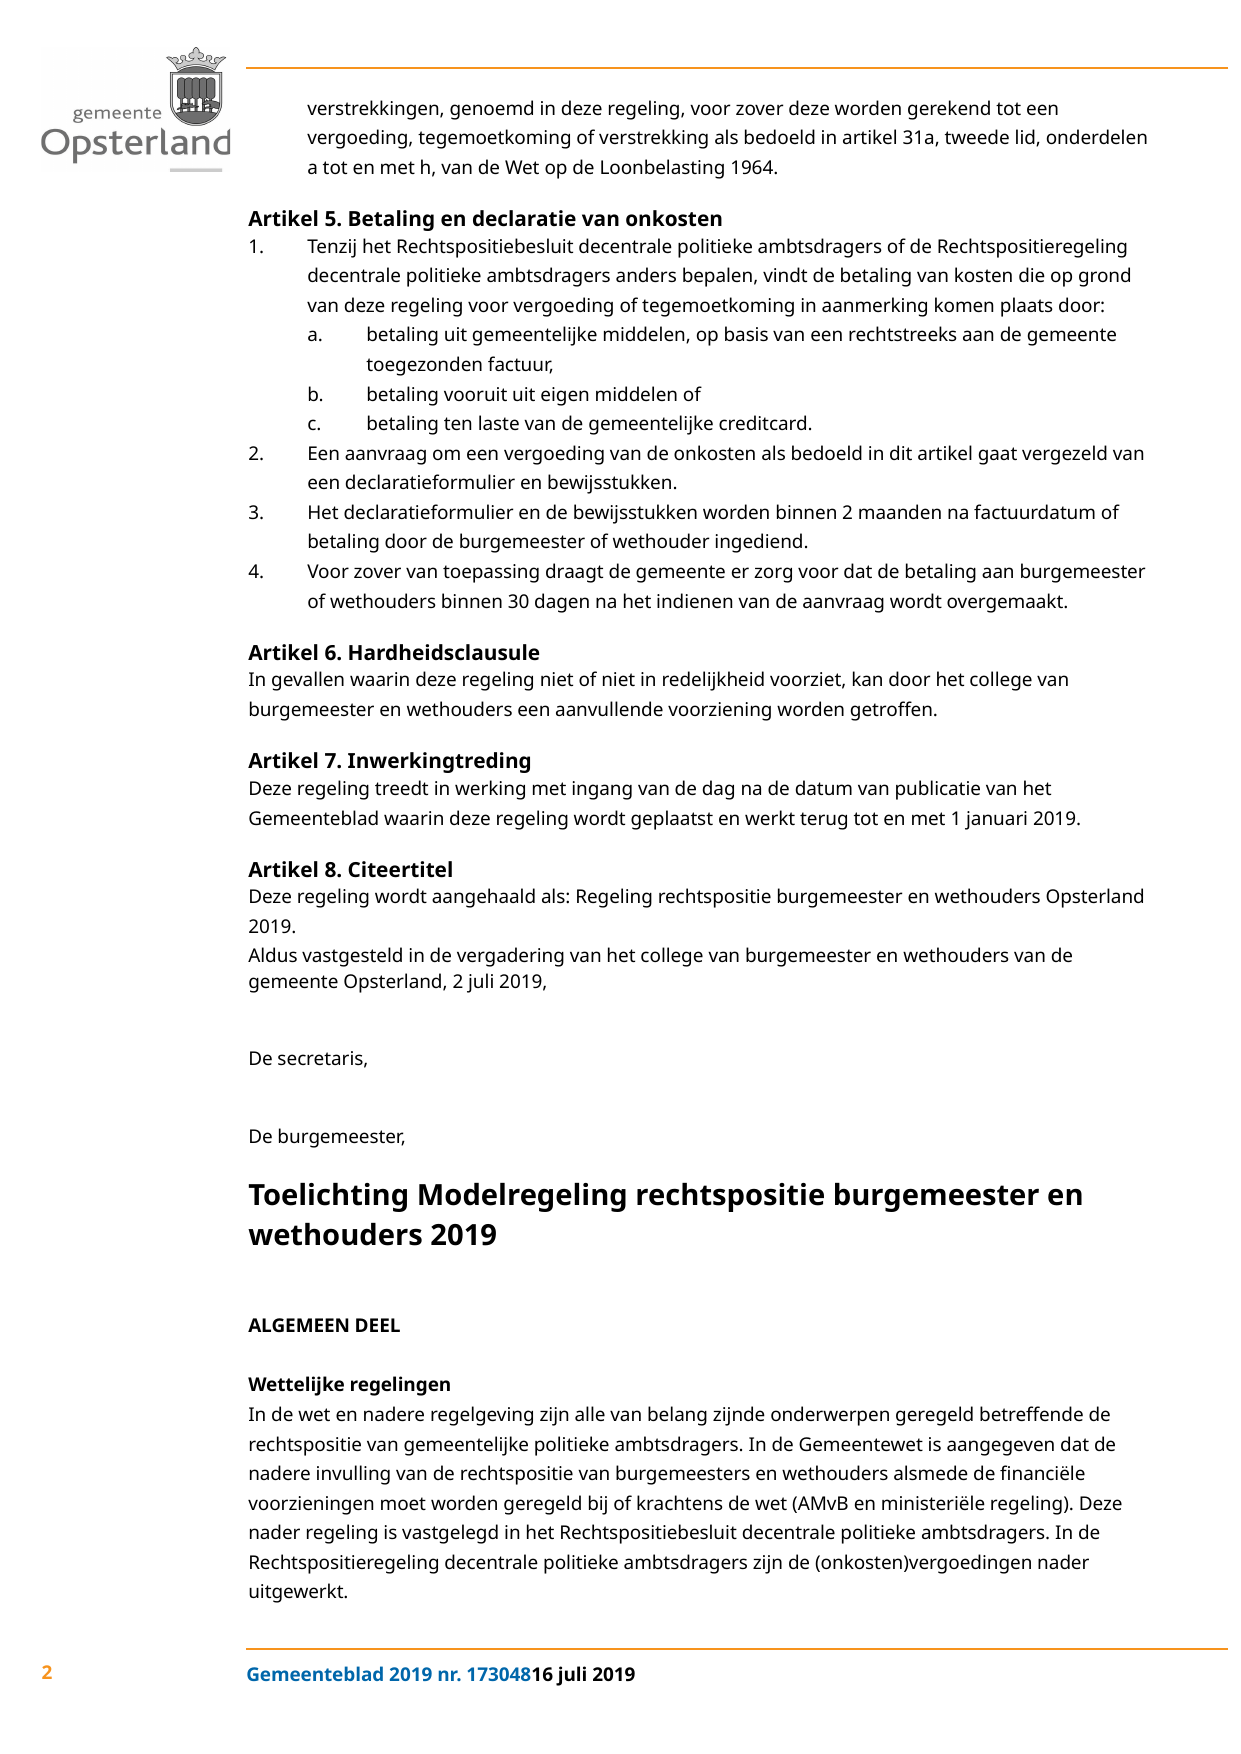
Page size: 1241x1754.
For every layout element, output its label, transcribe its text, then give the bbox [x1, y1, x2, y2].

list Tenzij het Rechtspositiebesluit decentrale politieke ambtsdragers of de Rechtspositieregeling decentrale politieke ambtsdragers anders bepalen, vindt de betaling van kosten die op grond van deze regeling voor vergoeding of tegemoetkoming in aanmerking komen plaats door: [248, 233, 1152, 318]
text De burgemeester, [248, 1123, 1152, 1148]
text In gevallen waarin deze regeling niet of niet in redelijkheid voorziet, kan door het college van burgemeester en wethouders een aanvullende voorziening worden getroffen. [248, 667, 1152, 722]
text De secretaris, [248, 1046, 1152, 1071]
text In de wet en nadere regelgeving zijn alle van belang zijnde onderwerpen geregeld betreffende de rechtspositie van gemeentelijke politieke ambtsdragers. In de Gemeentewet is aangegeven dat de nadere invulling van de rechtspositie van burgemeesters en wethouders alsmede de financiële voorzieningen moet worden geregeld bij of krachtens de wet (AMvB en ministeriële regeling). Deze nader regeling is vastgelegd in het Rechtspositiebesluit decentrale politieke ambtsdragers. In de Rechtspositieregeling decentrale politieke ambtsdragers zijn de (onkosten)vergoedingen nader uitgewerkt. [248, 1401, 1152, 1604]
text Deze regeling wordt aangehaald als: Regeling rechtspositie burgemeester en wethouders Opsterland 2019. [248, 883, 1152, 939]
text Artikel 5. Betaling en declaratie van onkosten [248, 204, 1152, 233]
text Toelichting Modelregeling rechtspositie burgemeester en wethouders 2019 [248, 1174, 1152, 1254]
text Artikel 6. Hardheidsclausule [248, 638, 1152, 667]
list betaling ten laste van de gemeentelijke creditcard. [307, 410, 1152, 436]
list Voor zover van toepassing draagt de gemeente er zorg voor dat de betaling aan burgemeester of wethouders binnen 30 dagen na het indienen van de aanvraag wordt overgemaakt. [248, 558, 1152, 613]
list Een aanvraag om een vergoeding van de onkosten als bedoeld in dit artikel gaat vergezeld van een declaratieformulier en bewijsstukken. [248, 440, 1152, 495]
list Het declaratieformulier en de bewijsstukken worden binnen 2 maanden na factuurdatum of betaling door de burgemeester of wethouder ingediend. [248, 499, 1152, 554]
text ALGEMEEN DEEL [248, 1312, 1152, 1338]
list betaling vooruit uit eigen middelen of [307, 381, 1152, 406]
text Deze regeling treedt in werking met ingang van de dag na de datum van publicatie van het Gemeenteblad waarin deze regeling wordt geplaatst en werkt terug tot en met 1 januari 2019. [248, 775, 1152, 830]
list betaling uit gemeentelijke middelen, op basis van een rechtstreeks aan de gemeente toegezonden factuur, [307, 322, 1152, 377]
text Artikel 8. Citeertitel [248, 855, 1152, 883]
text Wettelijke regelingen [248, 1372, 1152, 1397]
text Artikel 7. Inwerkingtreding [248, 747, 1152, 775]
list verstrekkingen, genoemd in deze regeling, voor zover deze worden gerekend tot een vergoeding, tegemoetkoming of verstrekking als bedoeld in artikel 31a, tweede lid, onderdelen a tot en met h, van de Wet op de Loonbelasting 1964. [248, 95, 1152, 180]
text Aldus vastgesteld in de vergadering van het college van burgemeester en wethouders van de gemeente Opsterland, 2 juli 2019, [248, 943, 1152, 994]
picture [41, 47, 231, 172]
